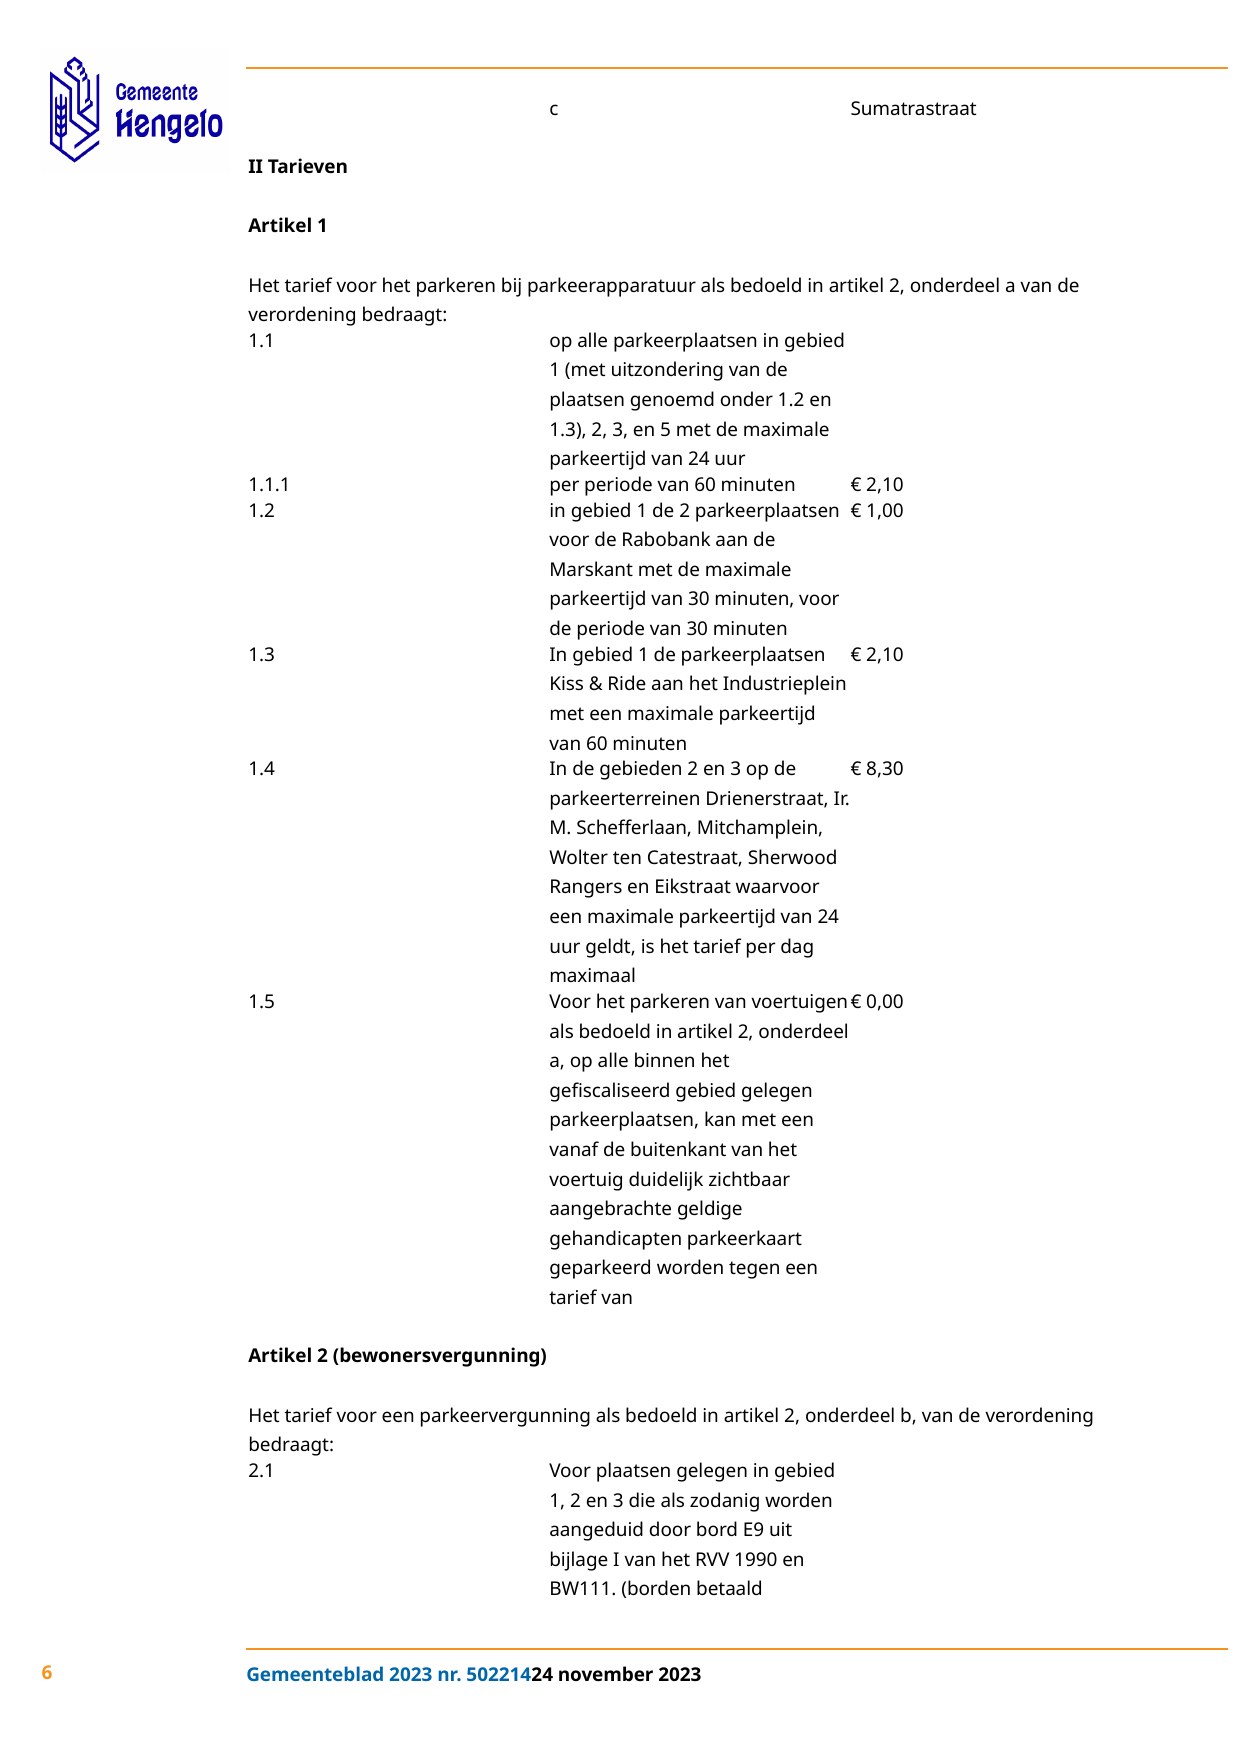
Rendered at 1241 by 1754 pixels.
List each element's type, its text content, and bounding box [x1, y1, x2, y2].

table_cell 1.1 [248, 327, 549, 471]
table_cell [850, 327, 1152, 471]
text II Tarieven [248, 153, 1152, 179]
table_cell in gebied 1 de 2 parkeerplaatsen voor de Rabobank aan de Marskant met de maximale parkeertijd van 30 minuten, voor de periode van 30 minuten [549, 497, 850, 641]
table_cell 1.3 [248, 641, 549, 755]
table_header Het tarief voor een parkeervergunning als bedoeld in artikel 2, onderdeel b, van de verordening bedraagt: [248, 1402, 1152, 1457]
table_cell € 2,10 [850, 471, 1152, 497]
text Artikel 2 (bewonersvergunning) [248, 1343, 1152, 1368]
table_cell € 0,00 [850, 988, 1152, 1310]
picture [41, 47, 231, 172]
table_cell In de gebieden 2 en 3 op de parkeerterreinen Drienerstraat, Ir. M. Schefferlaan, Mitchamplein, Wolter ten Catestraat, Sherwood Rangers en Eikstraat waarvoor een maximale parkeertijd van 24 uur geldt, is het tarief per dag maximaal [549, 755, 850, 988]
table_cell € 8,30 [850, 755, 1152, 988]
table_cell 2.1 [248, 1457, 549, 1601]
table_cell 1.1.1 [248, 471, 549, 497]
table_cell Sumatrastraat [850, 95, 1152, 121]
table_cell 1.5 [248, 988, 549, 1310]
text Artikel 1 [248, 212, 1152, 238]
table_cell Voor plaatsen gelegen in gebied 1, 2 en 3 die als zodanig worden aangeduid door bord E9 uit bijlage I van het RVV 1990 en BW111. (borden betaald [549, 1457, 850, 1601]
table_cell Voor het parkeren van voertuigen als bedoeld in artikel 2, onderdeel a, op alle binnen het gefiscaliseerd gebied gelegen parkeerplaatsen, kan met een vanaf de buitenkant van het voertuig duidelijk zichtbaar aangebrachte geldige gehandicapten parkeerkaart geparkeerd worden tegen een tarief van [549, 988, 850, 1310]
table_cell [850, 1457, 1152, 1601]
table_cell In gebied 1 de parkeerplaatsen Kiss & Ride aan het Industrieplein met een maximale parkeertijd van 60 minuten [549, 641, 850, 755]
table_cell 1.4 [248, 755, 549, 988]
table_cell per periode van 60 minuten [549, 471, 850, 497]
table_cell € 1,00 [850, 497, 1152, 641]
table_cell 1.2 [248, 497, 549, 641]
table_cell op alle parkeerplaatsen in gebied 1 (met uitzondering van de plaatsen genoemd onder 1.2 en 1.3), 2, 3, en 5 met de maximale parkeertijd van 24 uur [549, 327, 850, 471]
table_cell € 2,10 [850, 641, 1152, 755]
table_cell [248, 95, 549, 121]
table_header Het tarief voor het parkeren bij parkeerapparatuur als bedoeld in artikel 2, onderdeel a van de verordening bedraagt: [248, 272, 1152, 327]
table_cell c [549, 95, 850, 121]
